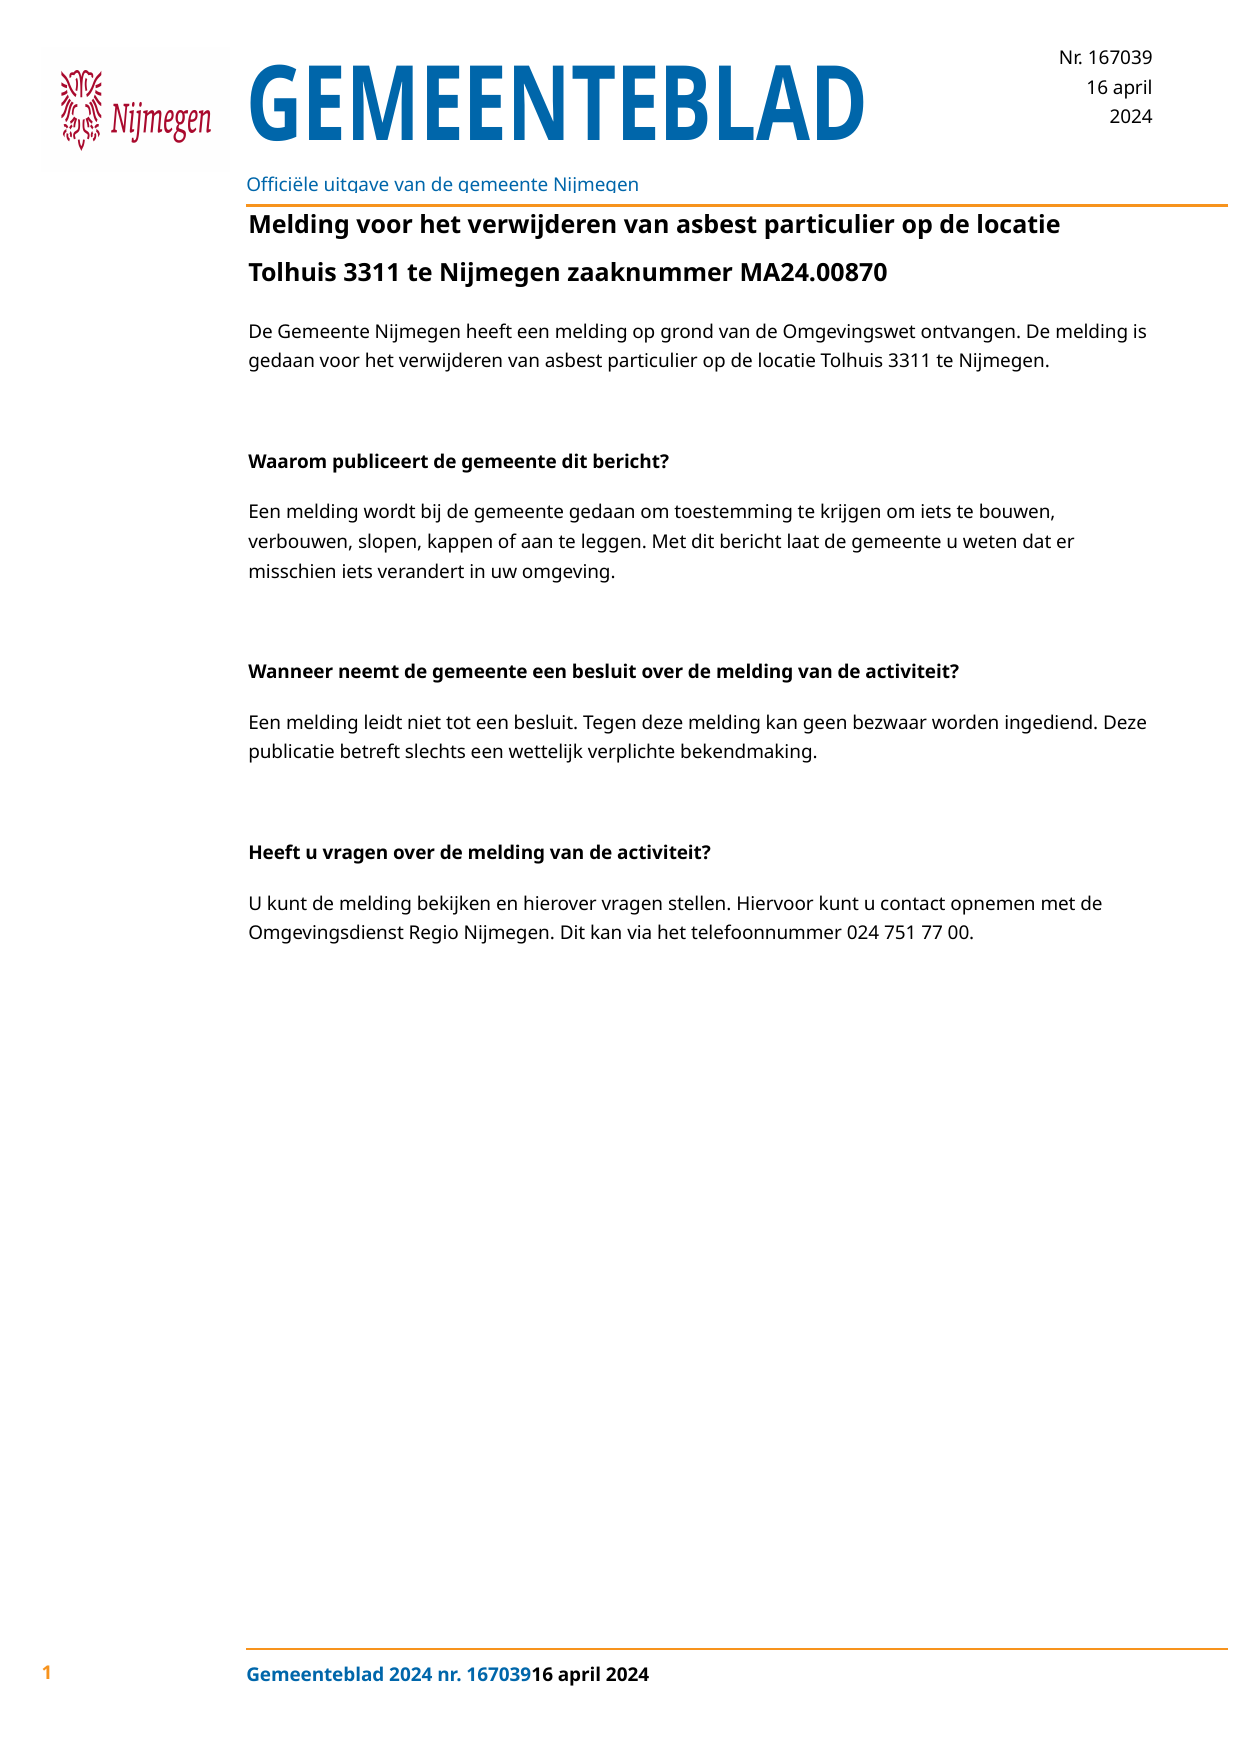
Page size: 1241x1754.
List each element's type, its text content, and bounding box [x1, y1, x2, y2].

text Heeft u vragen over de melding van de activiteit? [248, 839, 1152, 865]
text Wanneer neemt de gemeente een besluit over de melding van de activiteit? [248, 659, 1152, 684]
text U kunt de melding bekijken en hierover vragen stellen. Hiervoor kunt u contact opnemen met de Omgevingsdienst Regio Nijmegen. Dit kan via het telefoonnummer 024 751 77 00. [248, 890, 1152, 945]
text Melding voor het verwijderen van asbest particulier op de locatie Tolhuis 3311 te Nijmegen zaaknummer MA24.00870 [248, 207, 1152, 288]
text Een melding leidt niet tot een besluit. Tegen deze melding kan geen bezwaar worden ingediend. Deze publicatie betreft slechts een wettelijk verplichte bekendmaking. [248, 709, 1152, 764]
picture [41, 47, 231, 172]
text Waarom publiceert de gemeente dit bericht? [248, 448, 1152, 474]
text De Gemeente Nijmegen heeft een melding op grond van de Omgevingswet ontvangen. De melding is gedaan voor het verwijderen van asbest particulier op de locatie Tolhuis 3311 te Nijmegen. [248, 318, 1152, 373]
text Een melding wordt bij de gemeente gedaan om toestemming te krijgen om iets te bouwen, verbouwen, slopen, kappen of aan te leggen. Met dit bericht laat de gemeente u weten dat er misschien iets verandert in uw omgeving. [248, 499, 1152, 584]
